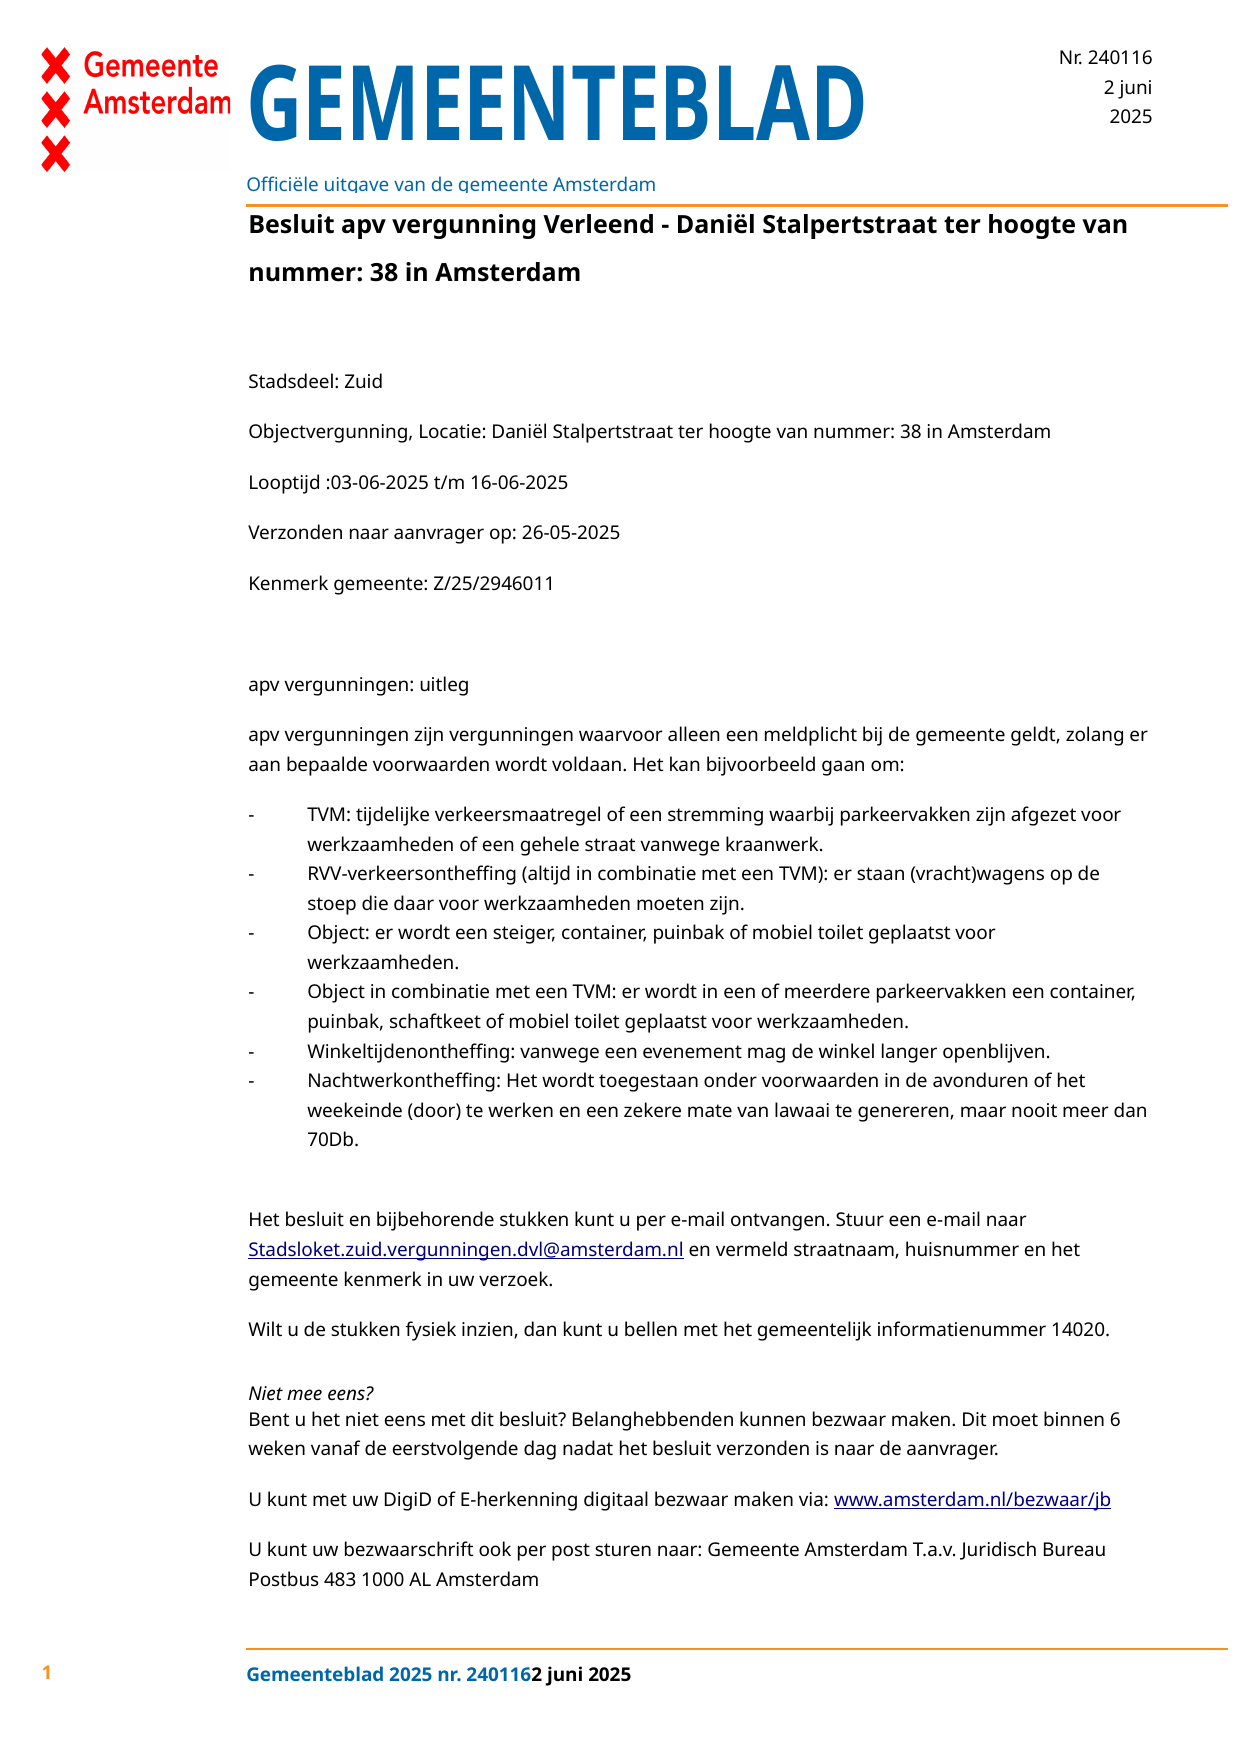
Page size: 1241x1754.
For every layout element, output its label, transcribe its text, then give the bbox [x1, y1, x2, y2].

list TVM: tijdelijke verkeersmaatregel of een stremming waarbij parkeervakken zijn afgezet voor werkzaamheden of een gehele straat vanwege kraanwerk. [248, 801, 1152, 857]
text U kunt met uw DigiD of E-herkenning digitaal bezwaar maken via: www.amsterdam.nl/bezwaar/jb [248, 1486, 1152, 1512]
text Het besluit en bijbehorende stukken kunt u per e-mail ontvangen. Stuur een e-mail naar Stadsloket.zuid.vergunningen.dvl@amsterdam.nl en vermeld straatnaam, huisnummer en het gemeente kenmerk in uw verzoek. [248, 1207, 1152, 1292]
text Looptijd :03-06-2025 t/m 16-06-2025 [248, 469, 1152, 495]
list RVV-verkeersontheffing (altijd in combinatie met een TVM): er staan (vracht)wagens op de stoep die daar voor werkzaamheden moeten zijn. [248, 860, 1152, 916]
text Verzonden naar aanvrager op: 26-05-2025 [248, 519, 1152, 545]
list Nachtwerkontheffing: Het wordt toegestaan onder voorwaarden in de avonduren of het weekeinde (door) te werken en een zekere mate van lawaai te genereren, maar nooit meer dan 70Db. [248, 1067, 1152, 1152]
text Kenmerk gemeente: Z/25/2946011 [248, 570, 1152, 596]
text Besluit apv vergunning Verleend - Daniël Stalpertstraat ter hoogte van nummer: 38 in Amsterdam [248, 207, 1152, 288]
text Wilt u de stukken fysiek inzien, dan kunt u bellen met het gemeentelijk informatienummer 14020. [248, 1316, 1152, 1342]
list Winkeltijdenontheffing: vanwege een evenement mag de winkel langer openblijven. [248, 1038, 1152, 1064]
text Bent u het niet eens met dit besluit? Belanghebbenden kunnen bezwaar maken. Dit moet binnen 6 weken vanaf de eerstvolgende dag nadat het besluit verzonden is naar de aanvrager. [248, 1406, 1152, 1461]
text U kunt uw bezwaarschrift ook per post sturen naar: Gemeente Amsterdam T.a.v. Juridisch Bureau Postbus 483 1000 AL Amsterdam [248, 1536, 1152, 1592]
text apv vergunningen zijn vergunningen waarvoor alleen een meldplicht bij de gemeente geldt, zolang er aan bepaalde voorwaarden wordt voldaan. Het kan bijvoorbeeld gaan om: [248, 721, 1152, 777]
text Stadsdeel: Zuid [248, 368, 1152, 394]
text Niet mee eens? [248, 1380, 1152, 1406]
list Object in combinatie met een TVM: er wordt in een of meerdere parkeervakken een container, puinbak, schaftkeet of mobiel toilet geplaatst voor werkzaamheden. [248, 979, 1152, 1034]
text Objectvergunning, Locatie: Daniël Stalpertstraat ter hoogte van nummer: 38 in Amsterdam [248, 419, 1152, 444]
picture [41, 47, 231, 172]
list Object: er wordt een steiger, container, puinbak of mobiel toilet geplaatst voor werkzaamheden. [248, 919, 1152, 975]
text apv vergunningen: uitleg [248, 671, 1152, 697]
